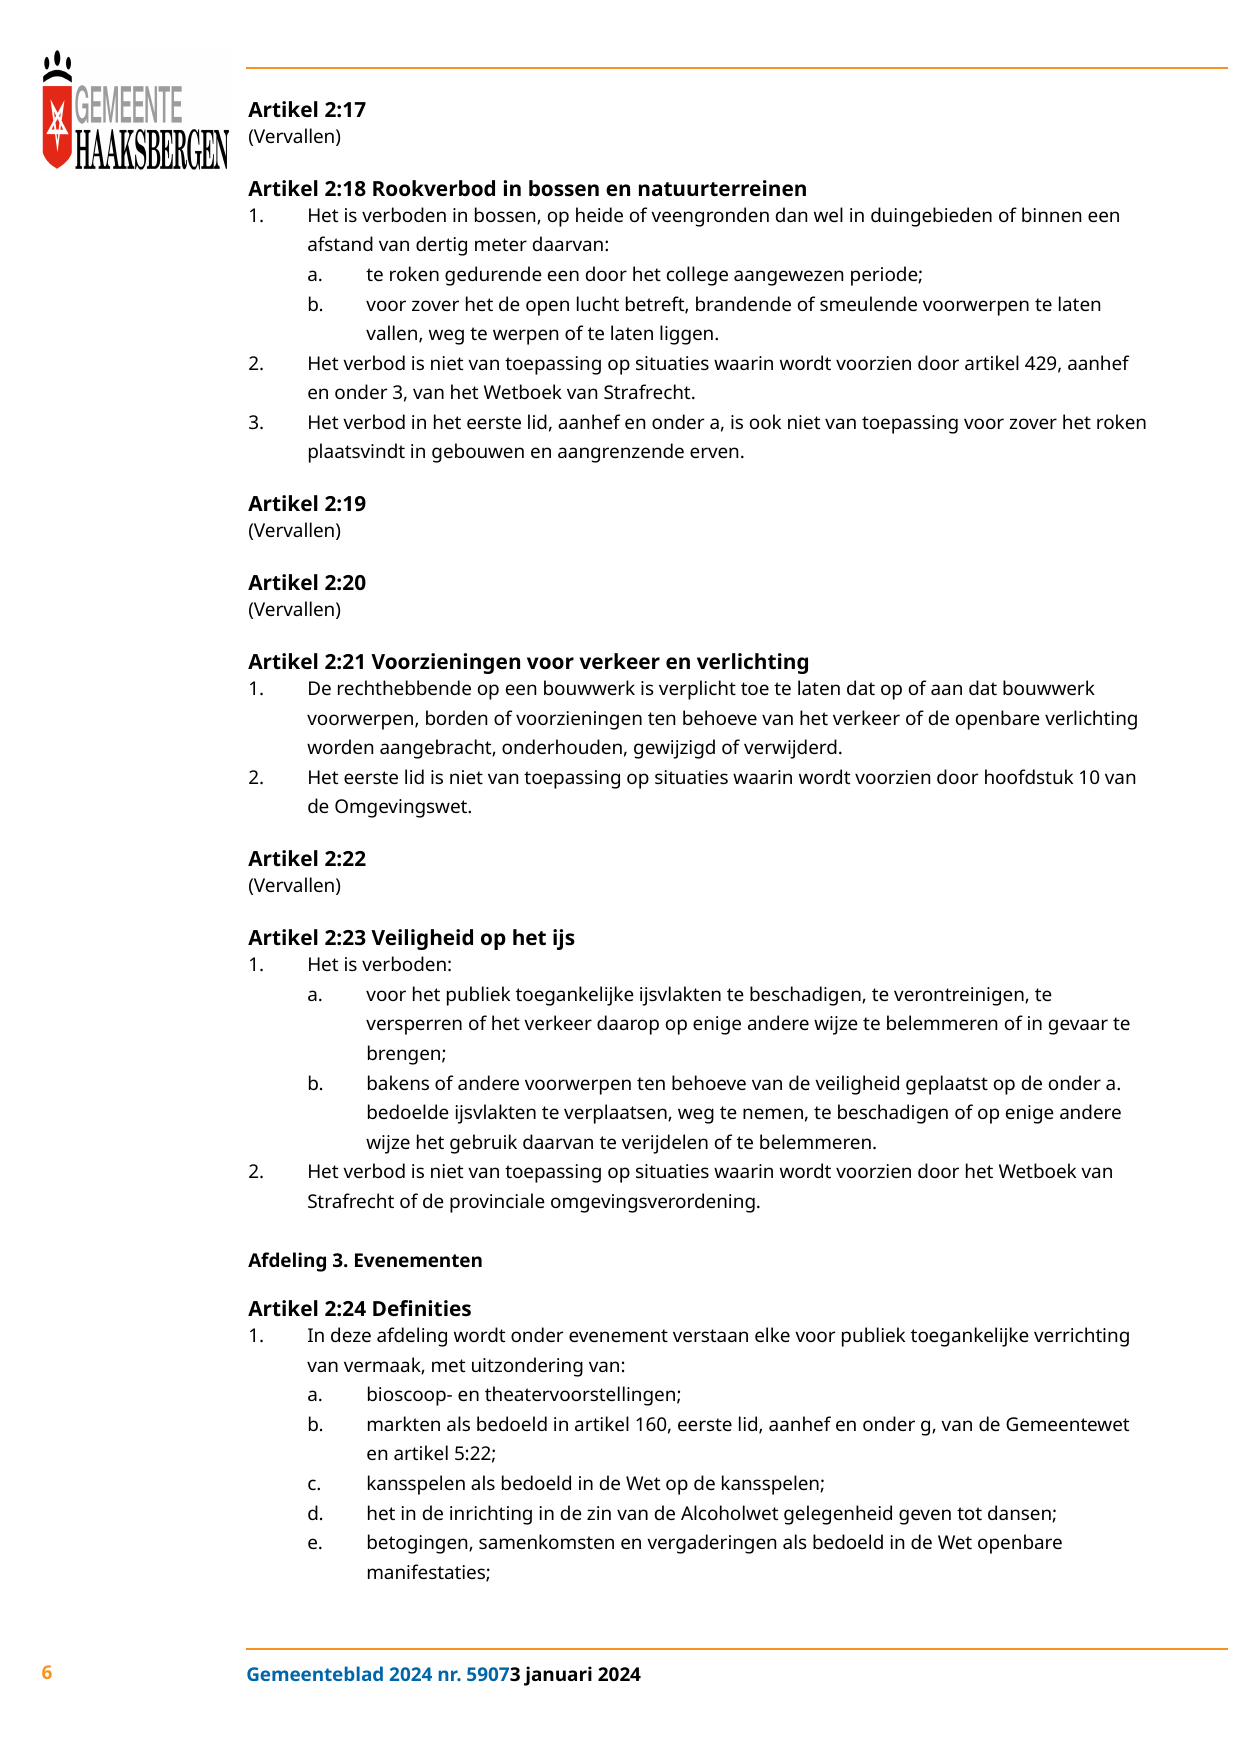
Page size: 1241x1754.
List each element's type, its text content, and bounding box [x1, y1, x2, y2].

list Het is verboden in bossen, op heide of veengronden dan wel in duingebieden of binnen een afstand van dertig meter daarvan: [248, 202, 1152, 257]
picture [41, 47, 231, 172]
text Artikel 2:17 [248, 95, 1152, 123]
list het in de inrichting in de zin van de Alcoholwet gelegenheid geven tot dansen; [307, 1500, 1152, 1525]
text Artikel 2:19 [248, 489, 1152, 518]
list Het verbod is niet van toepassing op situaties waarin wordt voorzien door het Wetboek van Strafrecht of de provinciale omgevingsverordening. [248, 1158, 1152, 1214]
list te roken gedurende een door het college aangewezen periode; [307, 261, 1152, 287]
text Artikel 2:20 [248, 568, 1152, 596]
text Artikel 2:21 Voorzieningen voor verkeer en verlichting [248, 647, 1152, 675]
list De rechthebbende op een bouwwerk is verplicht toe te laten dat op of aan dat bouwwerk voorwerpen, borden of voorzieningen ten behoeve van het verkeer of de openbare verlichting worden aangebracht, onderhouden, gewijzigd of verwijderd. [248, 675, 1152, 760]
list bakens of andere voorwerpen ten behoeve van de veiligheid geplaatst op de onder a. bedoelde ijsvlakten te verplaatsen, weg te nemen, te beschadigen of op enige andere wijze het gebruik daarvan te verijdelen of te belemmeren. [307, 1070, 1152, 1154]
list markten als bedoeld in artikel 160, eerste lid, aanhef en onder g, van de Gemeentewet en artikel 5:22; [307, 1411, 1152, 1466]
list kansspelen als bedoeld in de Wet op de kansspelen; [307, 1470, 1152, 1496]
text (Vervallen) [248, 596, 1152, 622]
text (Vervallen) [248, 872, 1152, 898]
text Artikel 2:22 [248, 844, 1152, 872]
list betogingen, samenkomsten en vergaderingen als bedoeld in de Wet openbare manifestaties; [307, 1529, 1152, 1584]
list Het verbod is niet van toepassing op situaties waarin wordt voorzien door artikel 429, aanhef en onder 3, van het Wetboek van Strafrecht. [248, 350, 1152, 405]
text Artikel 2:23 Veiligheid op het ijs [248, 923, 1152, 951]
list Het is verboden: [248, 951, 1152, 977]
list In deze afdeling wordt onder evenement verstaan elke voor publiek toegankelijke verrichting van vermaak, met uitzondering van: [248, 1322, 1152, 1377]
text Artikel 2:24 Definities [248, 1294, 1152, 1322]
list bioscoop- en theatervoorstellingen; [307, 1381, 1152, 1407]
list Het eerste lid is niet van toepassing op situaties waarin wordt voorzien door hoofdstuk 10 van de Omgevingswet. [248, 764, 1152, 819]
list voor zover het de open lucht betreft, brandende of smeulende voorwerpen te laten vallen, weg te werpen of te laten liggen. [307, 291, 1152, 346]
text Artikel 2:18 Rookverbod in bossen en natuurterreinen [248, 174, 1152, 202]
text Afdeling 3. Evenementen [248, 1247, 1152, 1273]
text (Vervallen) [248, 518, 1152, 543]
list Het verbod in het eerste lid, aanhef en onder a, is ook niet van toepassing voor zover het roken plaatsvindt in gebouwen en aangrenzende erven. [248, 409, 1152, 464]
text (Vervallen) [248, 123, 1152, 149]
list voor het publiek toegankelijke ijsvlakten te beschadigen, te verontreinigen, te versperren of het verkeer daarop op enige andere wijze te belemmeren of in gevaar te brengen; [307, 981, 1152, 1066]
